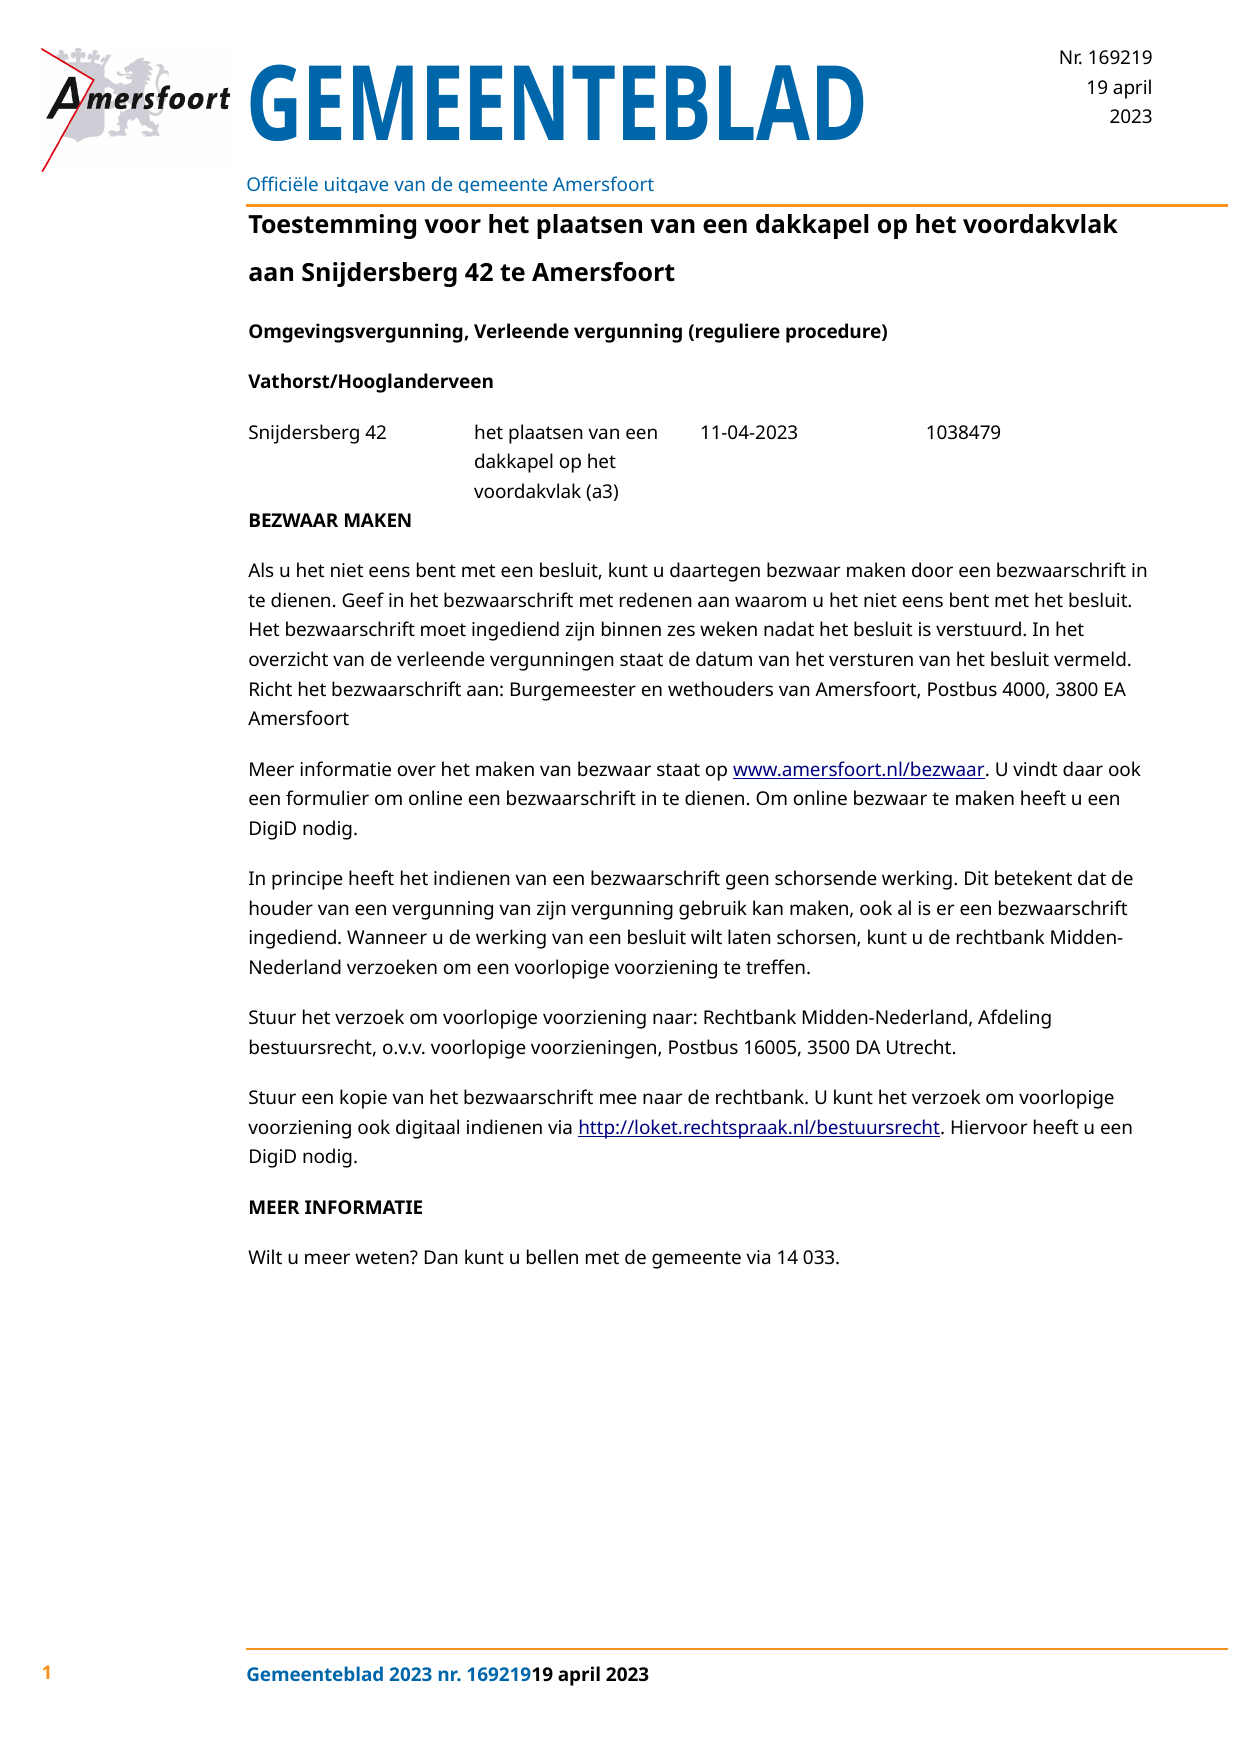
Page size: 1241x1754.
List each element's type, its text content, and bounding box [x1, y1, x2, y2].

text MEER INFORMATIE [248, 1194, 1152, 1220]
text Als u het niet eens bent met een besluit, kunt u daartegen bezwaar maken door een bezwaarschrift in te dienen. Geef in het bezwaarschrift met redenen aan waarom u het niet eens bent met het besluit. Het bezwaarschrift moet ingediend zijn binnen zes weken nadat het besluit is verstuurd. In het overzicht van de verleende vergunningen staat de datum van het versturen van het besluit vermeld. Richt het bezwaarschrift aan: Burgemeester en wethouders van Amersfoort, Postbus 4000, 3800 EA Amersfoort [248, 557, 1152, 731]
text Meer informatie over het maken van bezwaar staat op www.amersfoort.nl/bezwaar. U vindt daar ook een formulier om online een bezwaarschrift in te dienen. Om online bezwaar te maken heeft u een DigiD nodig. [248, 756, 1152, 841]
text Wilt u meer weten? Dan kunt u bellen met de gemeente via 14 033. [248, 1244, 1152, 1270]
picture [41, 47, 231, 172]
text Omgevingsvergunning, Verleende vergunning (reguliere procedure) [248, 318, 1152, 344]
table_header 11-04-2023 [700, 419, 926, 504]
text In principe heeft het indienen van een bezwaarschrift geen schorsende werking. Dit betekent dat de houder van een vergunning van zijn vergunning gebruik kan maken, ook al is er een bezwaarschrift ingediend. Wanneer u de werking van een besluit wilt laten schorsen, kunt u de rechtbank Midden-Nederland verzoeken om een voorlopige voorziening te treffen. [248, 865, 1152, 980]
text Stuur een kopie van het bezwaarschrift mee naar de rechtbank. U kunt het verzoek om voorlopige voorziening ook digitaal indienen via http://loket.rechtspraak.nl/bestuursrecht. Hiervoor heeft u een DigiD nodig. [248, 1084, 1152, 1169]
text BEZWAAR MAKEN [248, 507, 1152, 533]
table_header Snijdersberg 42 [248, 419, 474, 504]
table_header 1038479 [926, 419, 1152, 504]
table_header het plaatsen van een dakkapel op het voordakvlak (a3) [474, 419, 700, 504]
text Stuur het verzoek om voorlopige voorziening naar: Rechtbank Midden-Nederland, Afdeling bestuursrecht, o.v.v. voorlopige voorzieningen, Postbus 16005, 3500 DA Utrecht. [248, 1004, 1152, 1060]
text Vathorst/Hooglanderveen [248, 368, 1152, 394]
text Toestemming voor het plaatsen van een dakkapel op het voordakvlak aan Snijdersberg 42 te Amersfoort [248, 207, 1152, 288]
